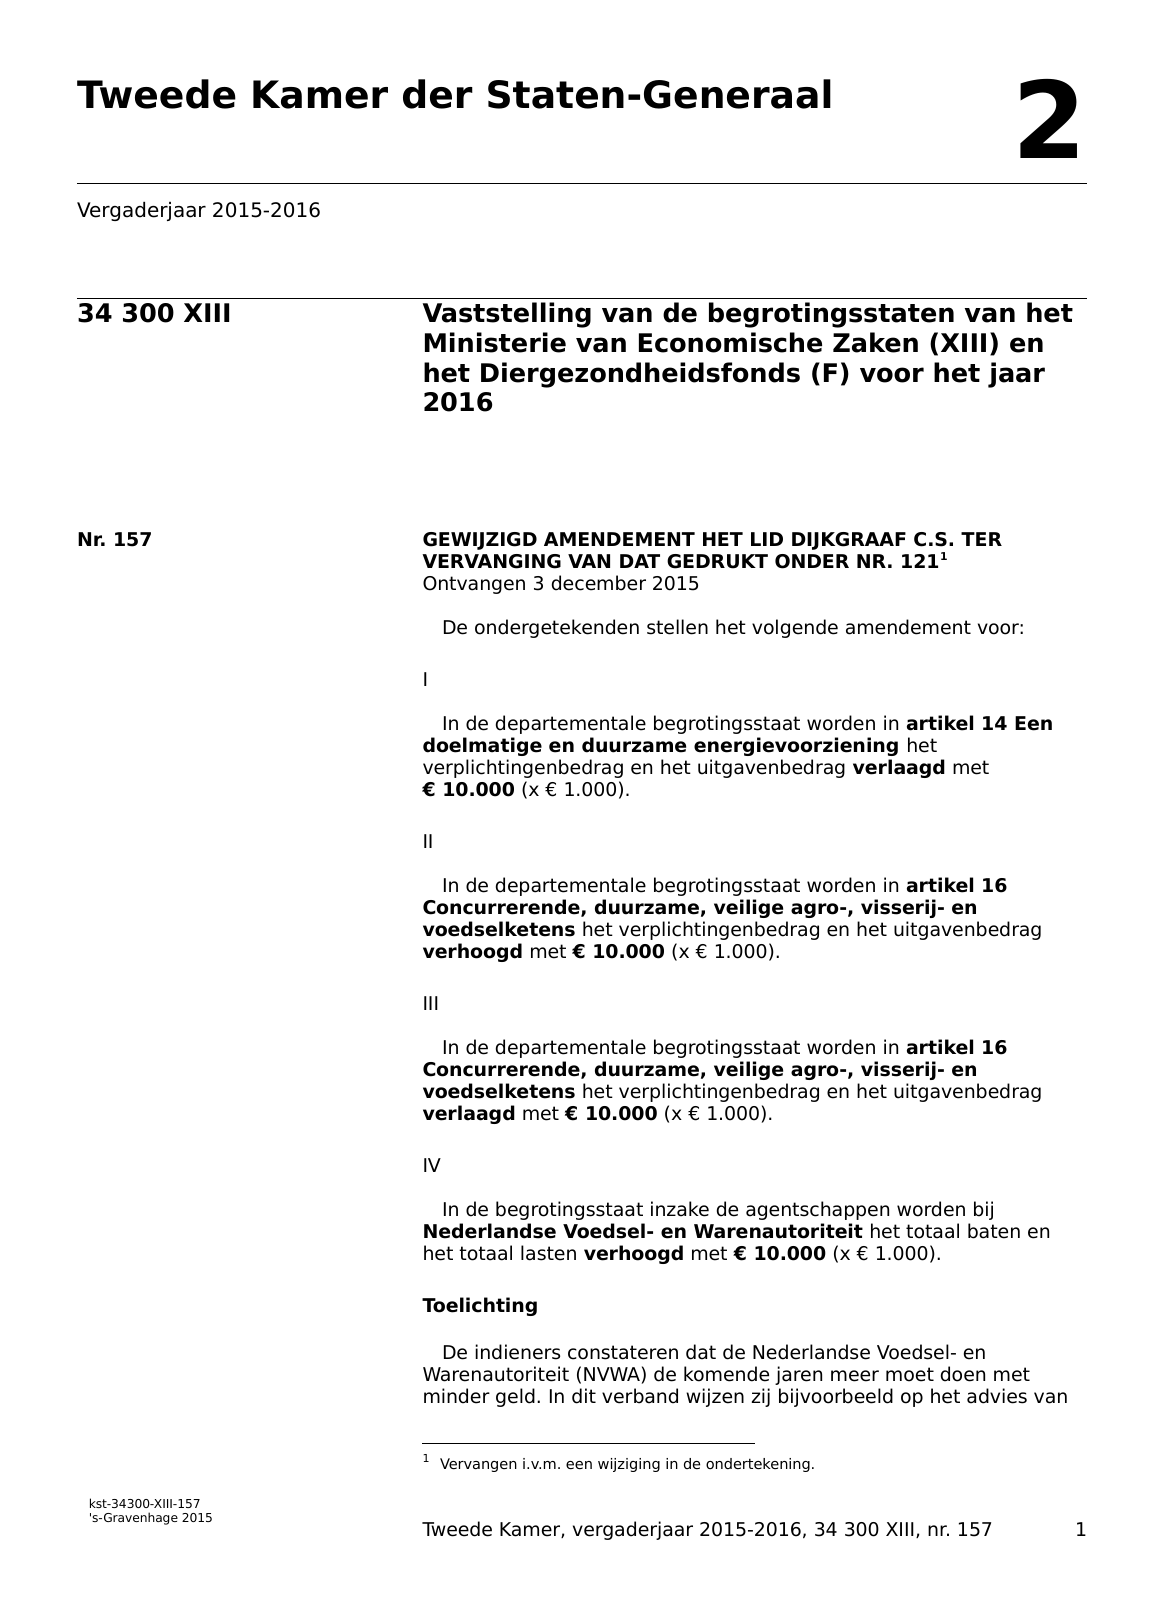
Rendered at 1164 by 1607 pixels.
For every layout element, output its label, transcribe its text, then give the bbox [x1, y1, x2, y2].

text kst-34300-XIII-157 [88, 1497, 323, 1511]
subtitle Toelichting [422, 1295, 1087, 1317]
subtitle III [422, 993, 1087, 1015]
text In de departementale begrotingsstaat worden in artikel 14 Een doelmatige en duurzame energievoorziening het verplichtingenbedrag en het uitgavenbedrag verlaagd met € 10.000 (x € 1.000). [422, 713, 1087, 801]
text In de departementale begrotingsstaat worden in artikel 16 Concurrerende, duurzame, veilige agro-, visserij- en voedselketens het verplichtingenbedrag en het uitgavenbedrag verhoogd met € 10.000 (x € 1.000). [422, 875, 1087, 963]
text Ontvangen 3 december 2015 [422, 573, 1087, 595]
text 's-Gravenhage 2015 [88, 1511, 323, 1525]
text In de begrotingsstaat inzake de agentschappen worden bij Nederlandse Voedsel- en Warenautoriteit het totaal baten en het totaal lasten verhoogd met € 10.000 (x € 1.000). [422, 1199, 1087, 1265]
text De ondergetekenden stellen het volgende amendement voor: [422, 617, 1087, 639]
table_header Tweede Kamer der Staten-Generaal [77, 59, 886, 183]
table_cell Vergaderjaar 2015-2016 [77, 184, 1087, 298]
text Vervangen i.v.m. een wijziging in de ondertekening. [422, 1452, 1087, 1474]
subtitle I [422, 669, 1087, 691]
text De indieners constateren dat de Nederlandse Voedsel- en Warenautoriteit (NVWA) de komende jaren meer moet doen met minder geld. In dit verband wijzen zij bijvoorbeeld op het advies van [422, 1342, 1087, 1408]
subtitle IV [422, 1155, 1087, 1177]
subtitle II [422, 831, 1087, 853]
table_header 2 [886, 59, 1087, 183]
subtitle Nr. 157 GEWIJZIGD AMENDEMENT HET LID DIJKGRAAF C.S. TER VERVANGING VAN DAT GEDRUKT ONDER NR. 121 [77, 529, 1087, 573]
subtitle 34 300 XIII Vaststelling van de begrotingsstaten van het Ministerie van Economische Zaken (XIII) en het Diergezondheidsfonds (F) voor het jaar 2016 [77, 299, 1087, 418]
text In de departementale begrotingsstaat worden in artikel 16 Concurrerende, duurzame, veilige agro-, visserij- en voedselketens het verplichtingenbedrag en het uitgavenbedrag verlaagd met € 10.000 (x € 1.000). [422, 1037, 1087, 1125]
